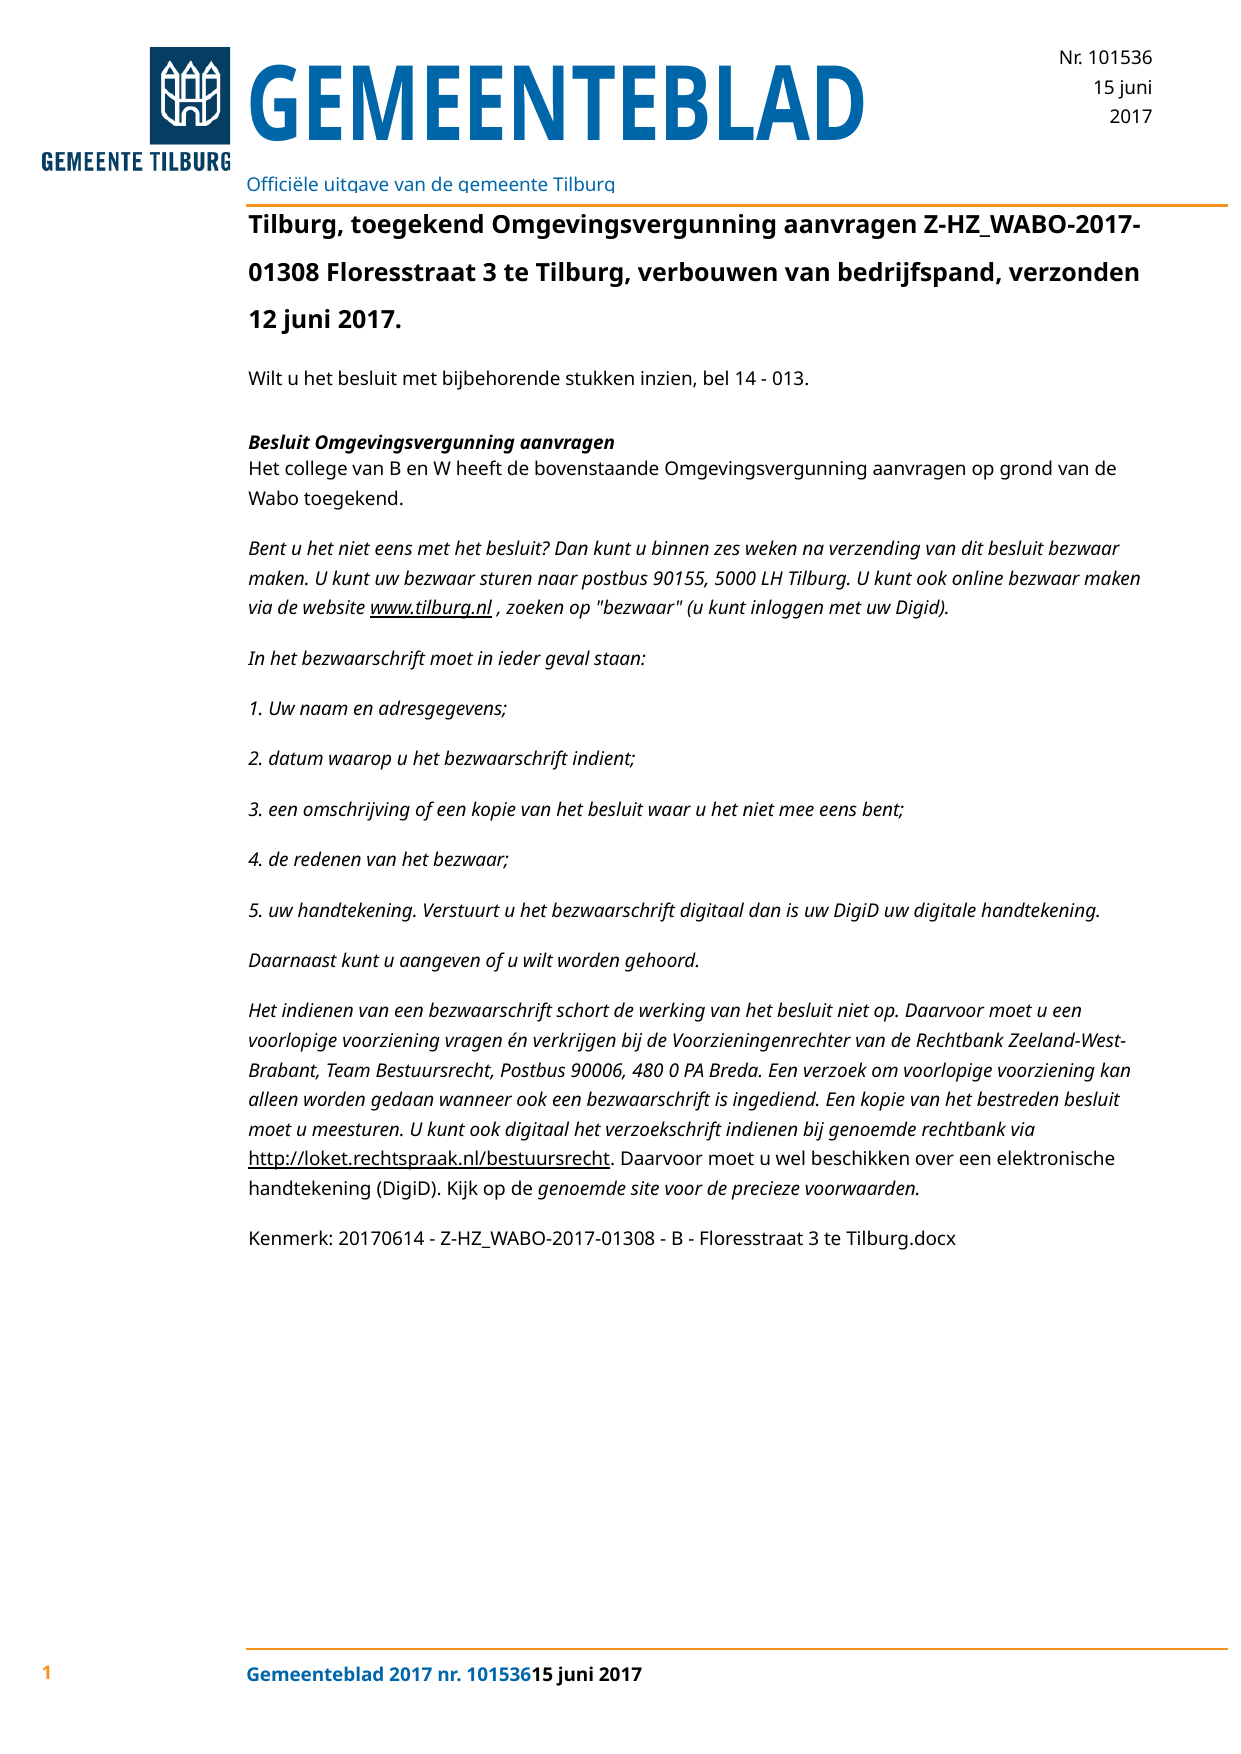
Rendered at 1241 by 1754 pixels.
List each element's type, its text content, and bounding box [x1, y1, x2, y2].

text Het indienen van een bezwaarschrift schort de werking van het besluit niet op. Daarvoor moet u een voorlopige voorziening vragen én verkrijgen bij de Voorzieningenrechter van de Rechtbank Zeeland-West-Brabant, Team Bestuursrecht, Postbus 90006, 480 0 PA Breda. Een verzoek om voorlopige voorziening kan alleen worden gedaan wanneer ook een bezwaarschrift is ingediend. Een kopie van het bestreden besluit moet u meesturen. U kunt ook digitaal het verzoekschrift indienen bij genoemde rechtbank via http://loket.rechtspraak.nl/bestuursrecht. Daarvoor moet u wel beschikken over een elektronische handtekening (DigiD). Kijk op de genoemde site voor de precieze voorwaarden. [248, 998, 1152, 1201]
text Tilburg, toegekend Omgevingsvergunning aanvragen Z-HZ_WABO-2017-01308 Floresstraat 3 te Tilburg, verbouwen van bedrijfspand, verzonden 12 juni 2017. [248, 207, 1152, 336]
text Bent u het niet eens met het besluit? Dan kunt u binnen zes weken na verzending van dit besluit bezwaar maken. U kunt uw bezwaar sturen naar postbus 90155, 5000 LH Tilburg. U kunt ook online bezwaar maken via de website www.tilburg.nl , zoeken op "bezwaar" (u kunt inloggen met uw Digid). [248, 535, 1152, 620]
text 1. Uw naam en adresgegevens; [248, 695, 1152, 721]
text Besluit Omgevingsvergunning aanvragen [248, 429, 1152, 455]
text Kenmerk: 20170614 - Z-HZ_WABO-2017-01308 - B - Floresstraat 3 te Tilburg.docx [248, 1226, 1152, 1251]
text 4. de redenen van het bezwaar; [248, 846, 1152, 872]
text Het college van B en W heeft de bovenstaande Omgevingsvergunning aanvragen op grond van de Wabo toegekend. [248, 455, 1152, 511]
text 2. datum waarop u het bezwaarschrift indient; [248, 746, 1152, 771]
text 5. uw handtekening. Verstuurt u het bezwaarschrift digitaal dan is uw DigiD uw digitale handtekening. [248, 897, 1152, 923]
text In het bezwaarschrift moet in ieder geval staan: [248, 645, 1152, 671]
text Wilt u het besluit met bijbehorende stukken inzien, bel 14 - 013. [248, 366, 1152, 391]
text Daarnaast kunt u aangeven of u wilt worden gehoord. [248, 947, 1152, 973]
picture [41, 47, 231, 172]
text 3. een omschrijving of een kopie van het besluit waar u het niet mee eens bent; [248, 796, 1152, 822]
